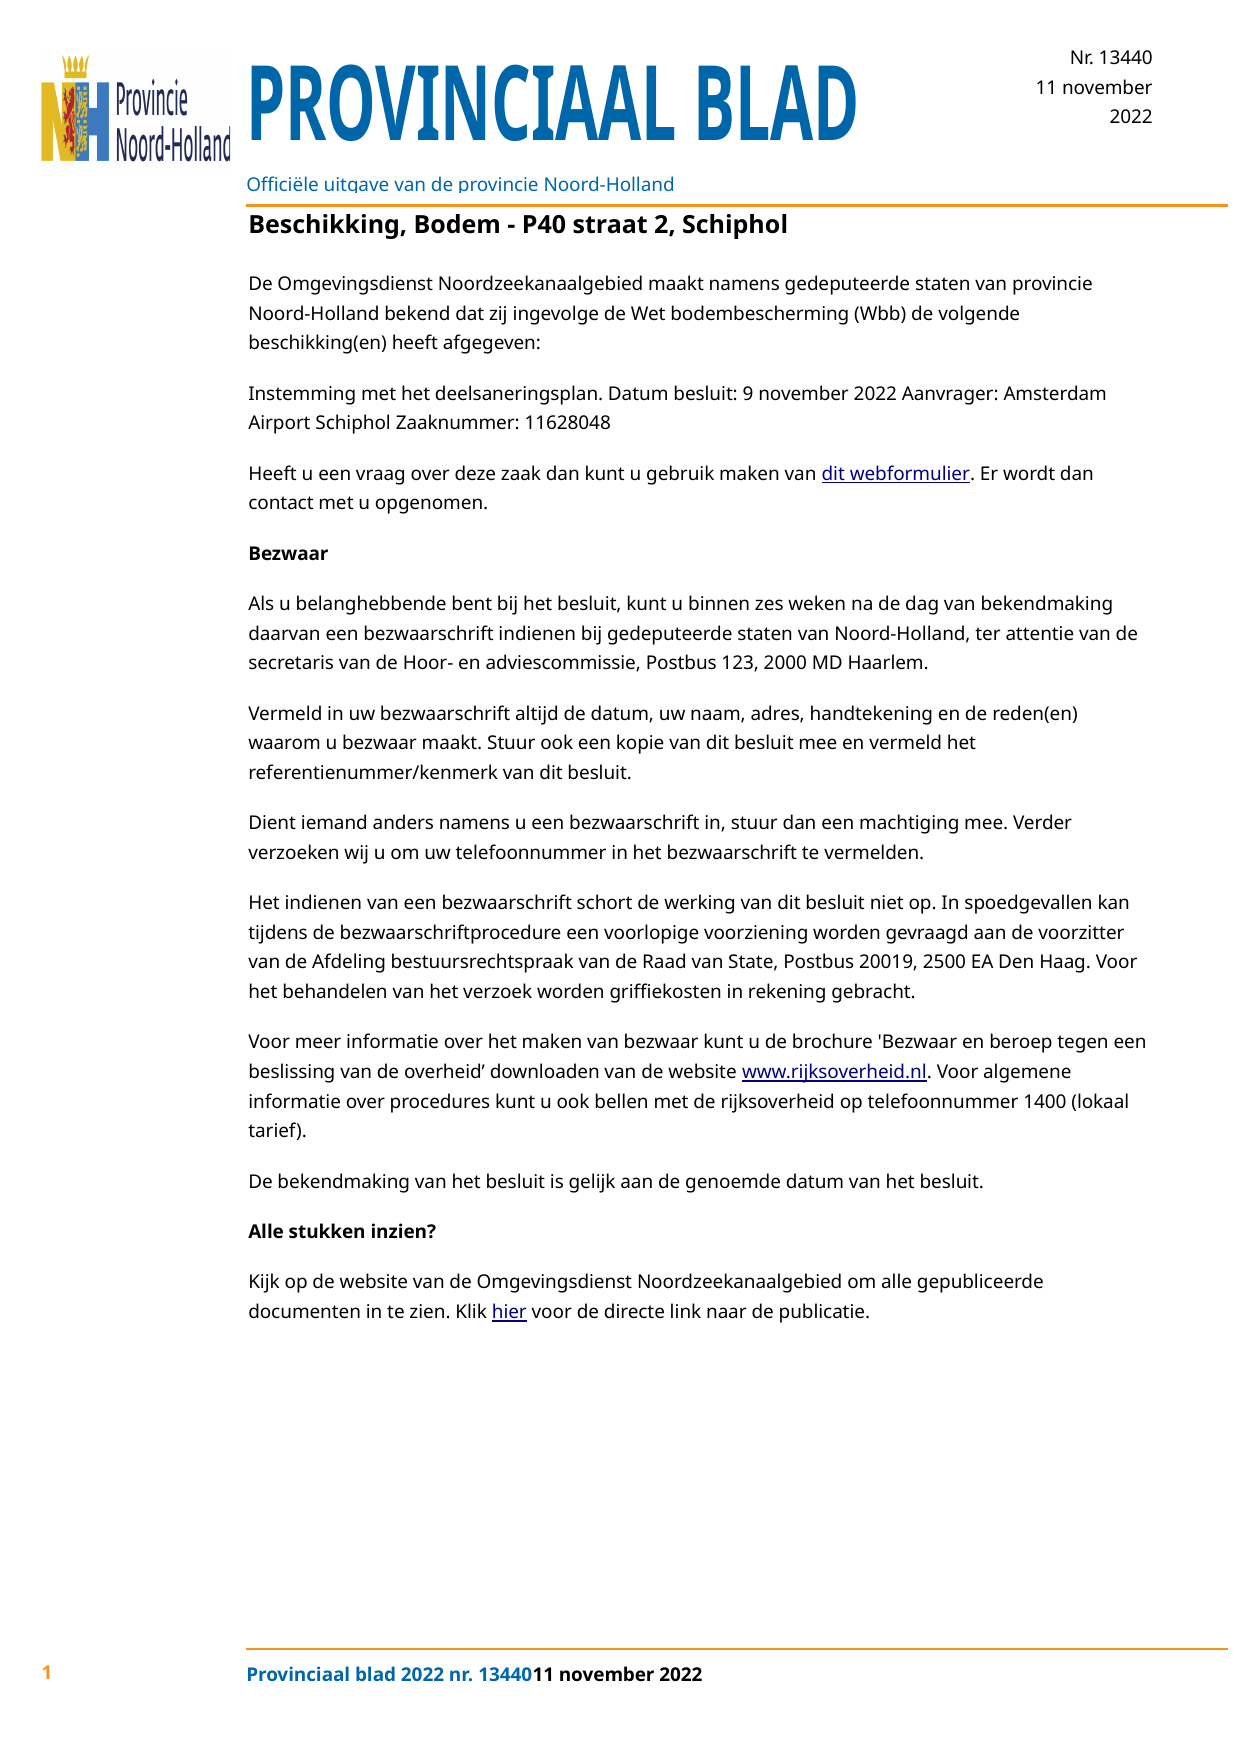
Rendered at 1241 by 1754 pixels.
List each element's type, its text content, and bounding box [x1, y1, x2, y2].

text Alle stukken inzien? [248, 1218, 1152, 1244]
text Dient iemand anders namens u een bezwaarschrift in, stuur dan een machtiging mee. Verder verzoeken wij u om uw telefoonnummer in het bezwaarschrift te vermelden. [248, 809, 1152, 865]
text Beschikking, Bodem - P40 straat 2, Schiphol [248, 207, 1152, 241]
text Voor meer informatie over het maken van bezwaar kunt u de brochure 'Bezwaar en beroep tegen een beslissing van de overheid’ downloaden van de website www.rijksoverheid.nl. Voor algemene informatie over procedures kunt u ook bellen met de rijksoverheid op telefoonnummer 1400 (lokaal tarief). [248, 1029, 1152, 1143]
text De bekendmaking van het besluit is gelijk aan de genoemde datum van het besluit. [248, 1168, 1152, 1193]
picture [41, 47, 231, 172]
text Als u belanghebbende bent bij het besluit, kunt u binnen zes weken na de dag van bekendmaking daarvan een bezwaarschrift indienen bij gedeputeerde staten van Noord-Holland, ter attentie van de secretaris van de Hoor- en adviescommissie, Postbus 123, 2000 MD Haarlem. [248, 590, 1152, 675]
text Vermeld in uw bezwaarschrift altijd de datum, uw naam, adres, handtekening en de reden(en) waarom u bezwaar maakt. Stuur ook een kopie van dit besluit mee en vermeld het referentienummer/kenmerk van dit besluit. [248, 700, 1152, 785]
text Heeft u een vraag over deze zaak dan kunt u gebruik maken van dit webformulier. Er wordt dan contact met u opgenomen. [248, 460, 1152, 515]
text Het indienen van een bezwaarschrift schort de werking van dit besluit niet op. In spoedgevallen kan tijdens de bezwaarschriftprocedure een voorlopige voorziening worden gevraagd aan de voorzitter van de Afdeling bestuursrechtspraak van de Raad van State, Postbus 20019, 2500 EA Den Haag. Voor het behandelen van het verzoek worden griffiekosten in rekening gebracht. [248, 889, 1152, 1004]
text Kijk op de website van de Omgevingsdienst Noordzeekanaalgebied om alle gepubliceerde documenten in te zien. Klik hier voor de directe link naar de publicatie. [248, 1269, 1152, 1324]
text Instemming met het deelsaneringsplan. Datum besluit: 9 november 2022 Aanvrager: Amsterdam Airport Schiphol Zaaknummer: 11628048 [248, 380, 1152, 435]
text De Omgevingsdienst Noordzeekanaalgebied maakt namens gedeputeerde staten van provincie Noord-Holland bekend dat zij ingevolge de Wet bodembescherming (Wbb) de volgende beschikking(en) heeft afgegeven: [248, 270, 1152, 355]
text Bezwaar [248, 540, 1152, 566]
